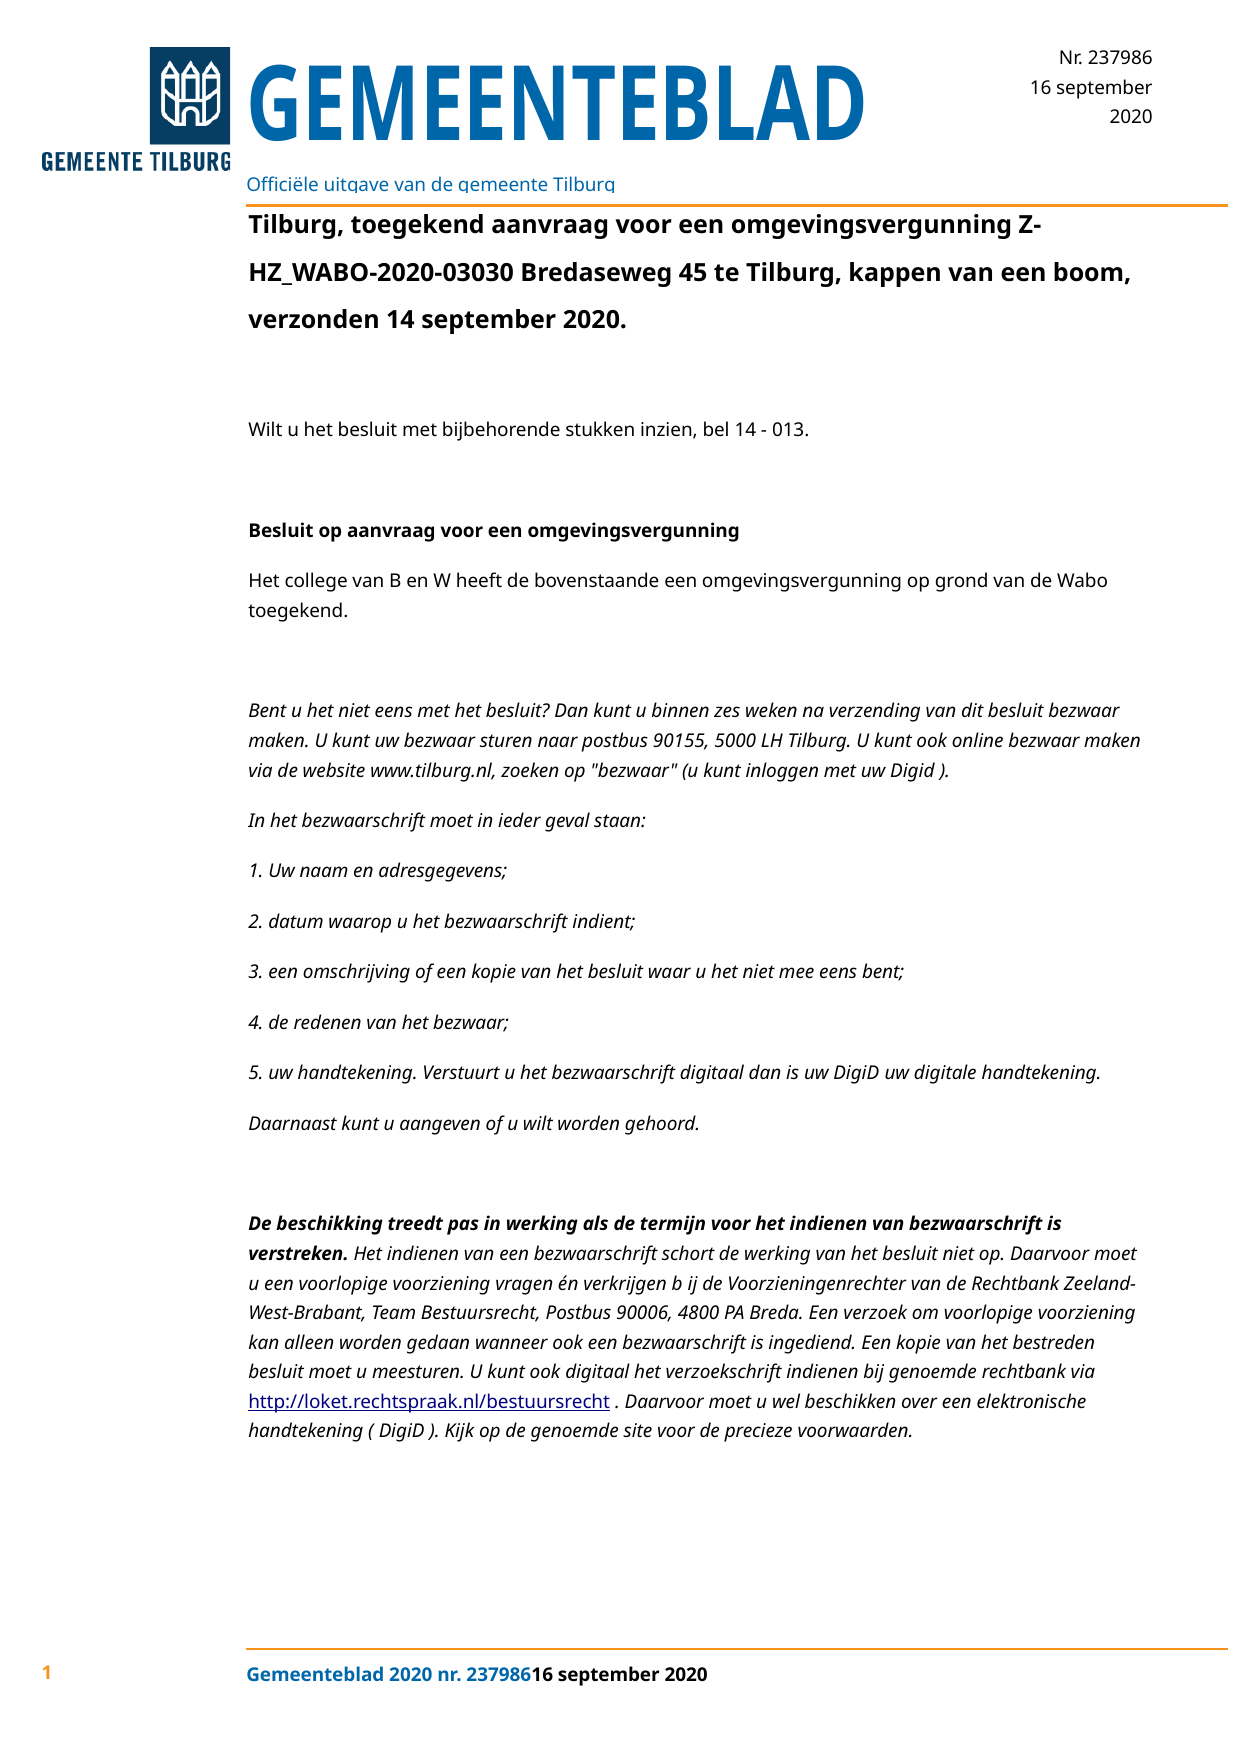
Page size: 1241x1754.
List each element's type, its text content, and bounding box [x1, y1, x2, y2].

text Tilburg, toegekend aanvraag voor een omgevingsvergunning Z-HZ_WABO-2020-03030 Bredaseweg 45 te Tilburg, kappen van een boom, verzonden 14 september 2020. [248, 207, 1152, 336]
text In het bezwaarschrift moet in ieder geval staan: [248, 807, 1152, 833]
text 1. Uw naam en adresgegevens; [248, 858, 1152, 883]
text Daarnaast kunt u aangeven of u wilt worden gehoord. [248, 1110, 1152, 1135]
picture [41, 47, 231, 172]
text Het college van B en W heeft de bovenstaande een omgevingsvergunning op grond van de Wabo toegekend. [248, 567, 1152, 622]
text 3. een omschrijving of een kopie van het besluit waar u het niet mee eens bent; [248, 958, 1152, 984]
text Besluit op aanvraag voor een omgevingsvergunning [248, 517, 1152, 542]
text 4. de redenen van het bezwaar; [248, 1009, 1152, 1034]
text 5. uw handtekening. Verstuurt u het bezwaarschrift digitaal dan is uw DigiD uw digitale handtekening. [248, 1059, 1152, 1085]
text Wilt u het besluit met bijbehorende stukken inzien, bel 14 - 013. [248, 416, 1152, 442]
text De beschikking treedt pas in werking als de termijn voor het indienen van bezwaarschrift is verstreken. Het indienen van een bezwaarschrift schort de werking van het besluit niet op. Daarvoor moet u een voorlopige voorziening vragen én verkrijgen b ij de Voorzieningenrechter van de Rechtbank Zeeland-West-Brabant, Team Bestuursrecht, Postbus 90006, 4800 PA Breda. Een verzoek om voorlopige voorziening kan alleen worden gedaan wanneer ook een bezwaarschrift is ingediend. Een kopie van het bestreden besluit moet u meesturen. U kunt ook digitaal het verzoekschrift indienen bij genoemde rechtbank via http://loket.rechtspraak.nl/bestuursrecht . Daarvoor moet u wel beschikken over een elektronische handtekening ( DigiD ). Kijk op de genoemde site voor de precieze voorwaarden. [248, 1211, 1152, 1443]
text Bent u het niet eens met het besluit? Dan kunt u binnen zes weken na verzending van dit besluit bezwaar maken. U kunt uw bezwaar sturen naar postbus 90155, 5000 LH Tilburg. U kunt ook online bezwaar maken via de website www.tilburg.nl, zoeken op "bezwaar" (u kunt inloggen met uw Digid ). [248, 698, 1152, 782]
text 2. datum waarop u het bezwaarschrift indient; [248, 908, 1152, 934]
